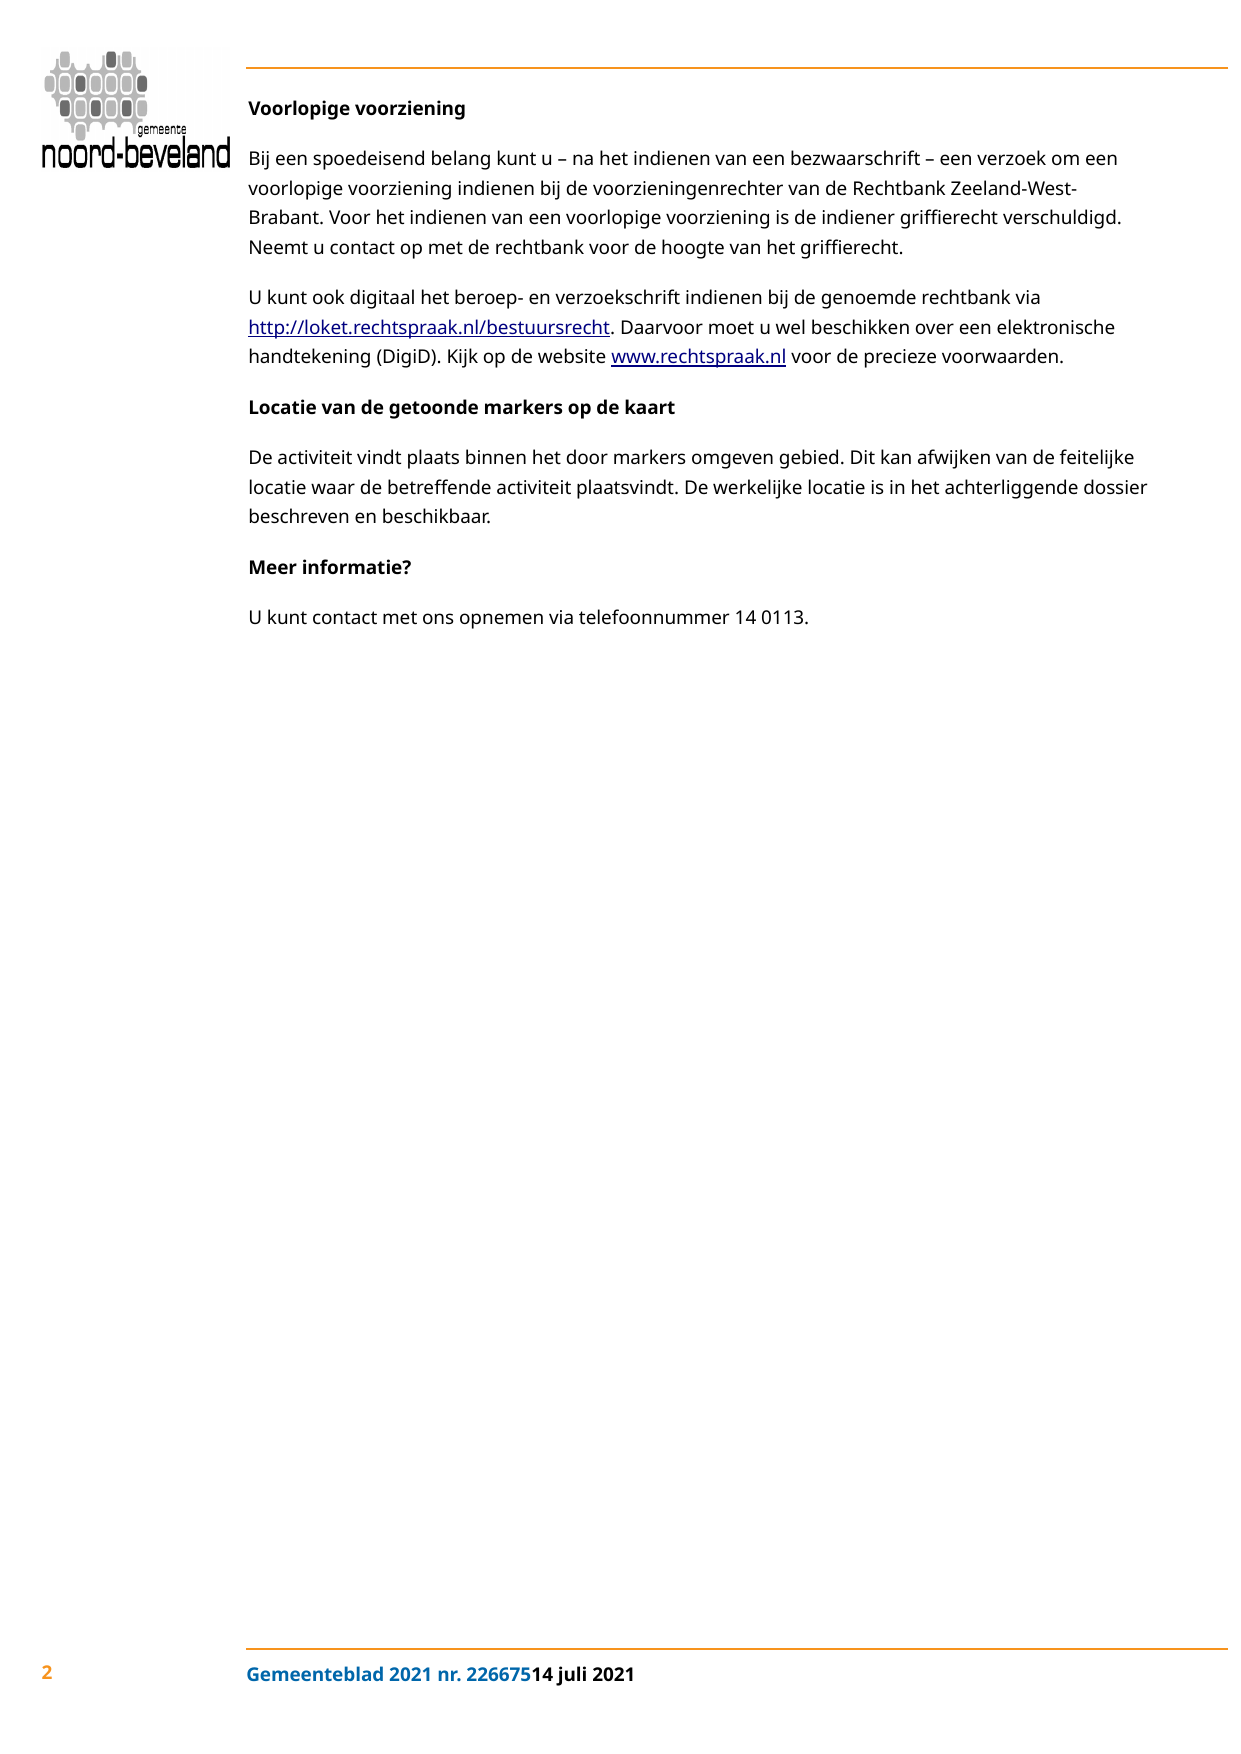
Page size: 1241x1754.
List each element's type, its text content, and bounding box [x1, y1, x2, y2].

text Bij een spoedeisend belang kunt u – na het indienen van een bezwaarschrift – een verzoek om een voorlopige voorziening indienen bij de voorzieningenrechter van de Rechtbank Zeeland-West-Brabant. Voor het indienen van een voorlopige voorziening is de indiener griffierecht verschuldigd. Neemt u contact op met de rechtbank voor de hoogte van het griffierecht. [248, 145, 1152, 260]
text Voorlopige voorziening [248, 95, 1152, 121]
picture [41, 47, 231, 172]
text De activiteit vindt plaats binnen het door markers omgeven gebied. Dit kan afwijken van de feitelijke locatie waar de betreffende activiteit plaatsvindt. De werkelijke locatie is in het achterliggende dossier beschreven en beschikbaar. [248, 444, 1152, 529]
text Meer informatie? [248, 554, 1152, 580]
text U kunt ook digitaal het beroep- en verzoekschrift indienen bij de genoemde rechtbank via http://loket.rechtspraak.nl/bestuursrecht. Daarvoor moet u wel beschikken over een elektronische handtekening (DigiD). Kijk op de website www.rechtspraak.nl voor de precieze voorwaarden. [248, 284, 1152, 369]
text U kunt contact met ons opnemen via telefoonnummer 14 0113. [248, 604, 1152, 630]
text Locatie van de getoonde markers op de kaart [248, 394, 1152, 420]
